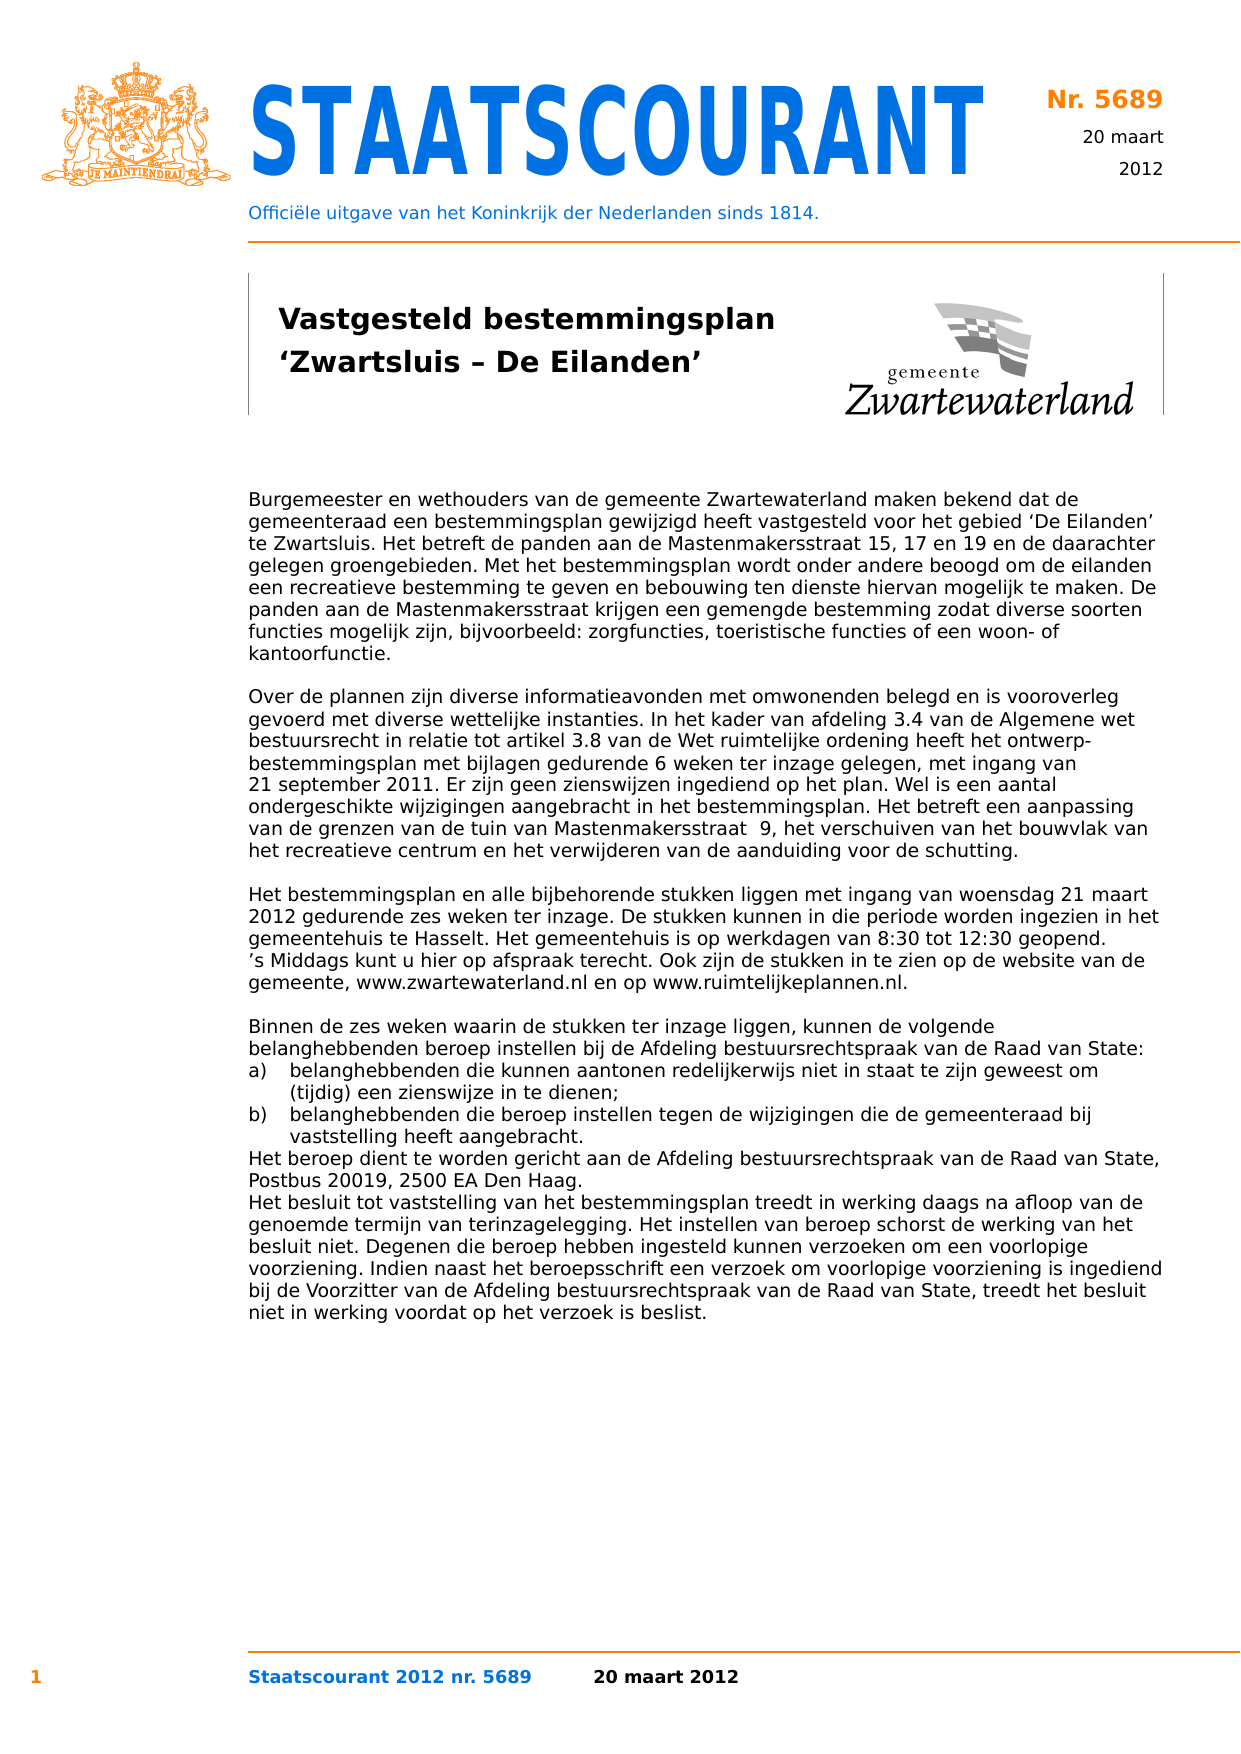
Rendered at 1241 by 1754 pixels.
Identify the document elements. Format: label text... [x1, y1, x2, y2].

text b) belanghebbenden die beroep instellen tegen de wijzigingen die de gemeenteraad bij vaststelling heeft aangebracht. [248, 1104, 1163, 1148]
text Het bestemmingsplan en alle bijbehorende stukken liggen met ingang van woensdag 21 maart 2012 gedurende zes weken ter inzage. De stukken kunnen in die periode worden ingezien in het gemeentehuis te Hasselt. Het gemeentehuis is op werkdagen van 8:30 tot 12:30 geopend. ’s Middags kunt u hier op afspraak terecht. Ook zijn de stukken in te zien op de website van de gemeente, www.zwartewaterland.nl en op www.ruimtelijkeplannen.nl. [248, 884, 1163, 994]
text a) belanghebbenden die kunnen aantonen redelijkerwijs niet in staat te zijn geweest om (tijdig) een zienswijze in te dienen; [248, 1060, 1163, 1104]
text Het beroep dient te worden gericht aan de Afdeling bestuursrechtspraak van de Raad van State, Postbus 20019, 2500 EA Den Haag. [248, 1148, 1163, 1192]
table_cell Officiële uitgave van het Koninkrijk der Nederlanden sinds 1814. [248, 203, 1240, 241]
subtitle Vastgesteld bestemmingsplan ‘Zwartsluis – De Eilanden’ [249, 273, 1163, 415]
text Over de plannen zijn diverse informatieavonden met omwonenden belegd en is vooroverleg gevoerd met diverse wettelijke instanties. In het kader van afdeling 3.4 van de Algemene wet bestuursrecht in relatie tot artikel 3.8 van de Wet ruimtelijke ordening heeft het ontwerp-bestemmingsplan met bijlagen gedurende 6 weken ter inzage gelegen, met ingang van 21 september 2011. Er zijn geen zienswijzen ingediend op het plan. Wel is een aantal ondergeschikte wijzigingen aangebracht in het bestemmingsplan. Het betreft een aanpassing van de grenzen van de tuin van Mastenmakersstraat 9, het verschuiven van het bouwvlak van het recreatieve centrum en het verwijderen van de aanduiding voor de schutting. [248, 686, 1163, 862]
table_cell 20 maart [998, 121, 1240, 153]
text Het besluit tot vaststelling van het bestemmingsplan treedt in werking daags na afloop van de genoemde termijn van terinzagelegging. Het instellen van beroep schorst de werking van het besluit niet. Degenen die beroep hebben ingesteld kunnen verzoeken om een voorlopige voorziening. Indien naast het beroepsschrift een verzoek om voorlopige voorziening is ingediend bij de Voorzitter van de Afdeling bestuursrechtspraak van de Raad van State, treedt het besluit niet in werking voordat op het verzoek is beslist. [248, 1192, 1163, 1324]
text Binnen de zes weken waarin de stukken ter inzage liggen, kunnen de volgende belanghebbenden beroep instellen bij de Afdeling bestuursrechtspraak van de Raad van State: [248, 1016, 1163, 1060]
picture [844, 302, 1134, 415]
text Burgemeester en wethouders van de gemeente Zwartewaterland maken bekend dat de gemeenteraad een bestemmingsplan gewijzigd heeft vastgesteld voor het gebied ‘De Eilanden’ te Zwartsluis. Het betreft de panden aan de Mastenmakersstraat 15, 17 en 19 en de daarachter gelegen groengebieden. Met het bestemmingsplan wordt onder andere beoogd om de eilanden een recreatieve bestemming te geven en bebouwing ten dienste hiervan mogelijk te maken. De panden aan de Mastenmakersstraat krijgen een gemengde bestemming zodat diverse soorten functies mogelijk zijn, bijvoorbeeld: zorgfuncties, toeristische functies of een woon- of kantoorfunctie. [248, 489, 1163, 664]
table_header Nr. 5689 [998, 62, 1240, 121]
table_cell 2012 [998, 153, 1240, 203]
picture [41, 62, 231, 186]
table_header STAATSCOURANT [248, 62, 998, 203]
table_header [25, 62, 248, 241]
